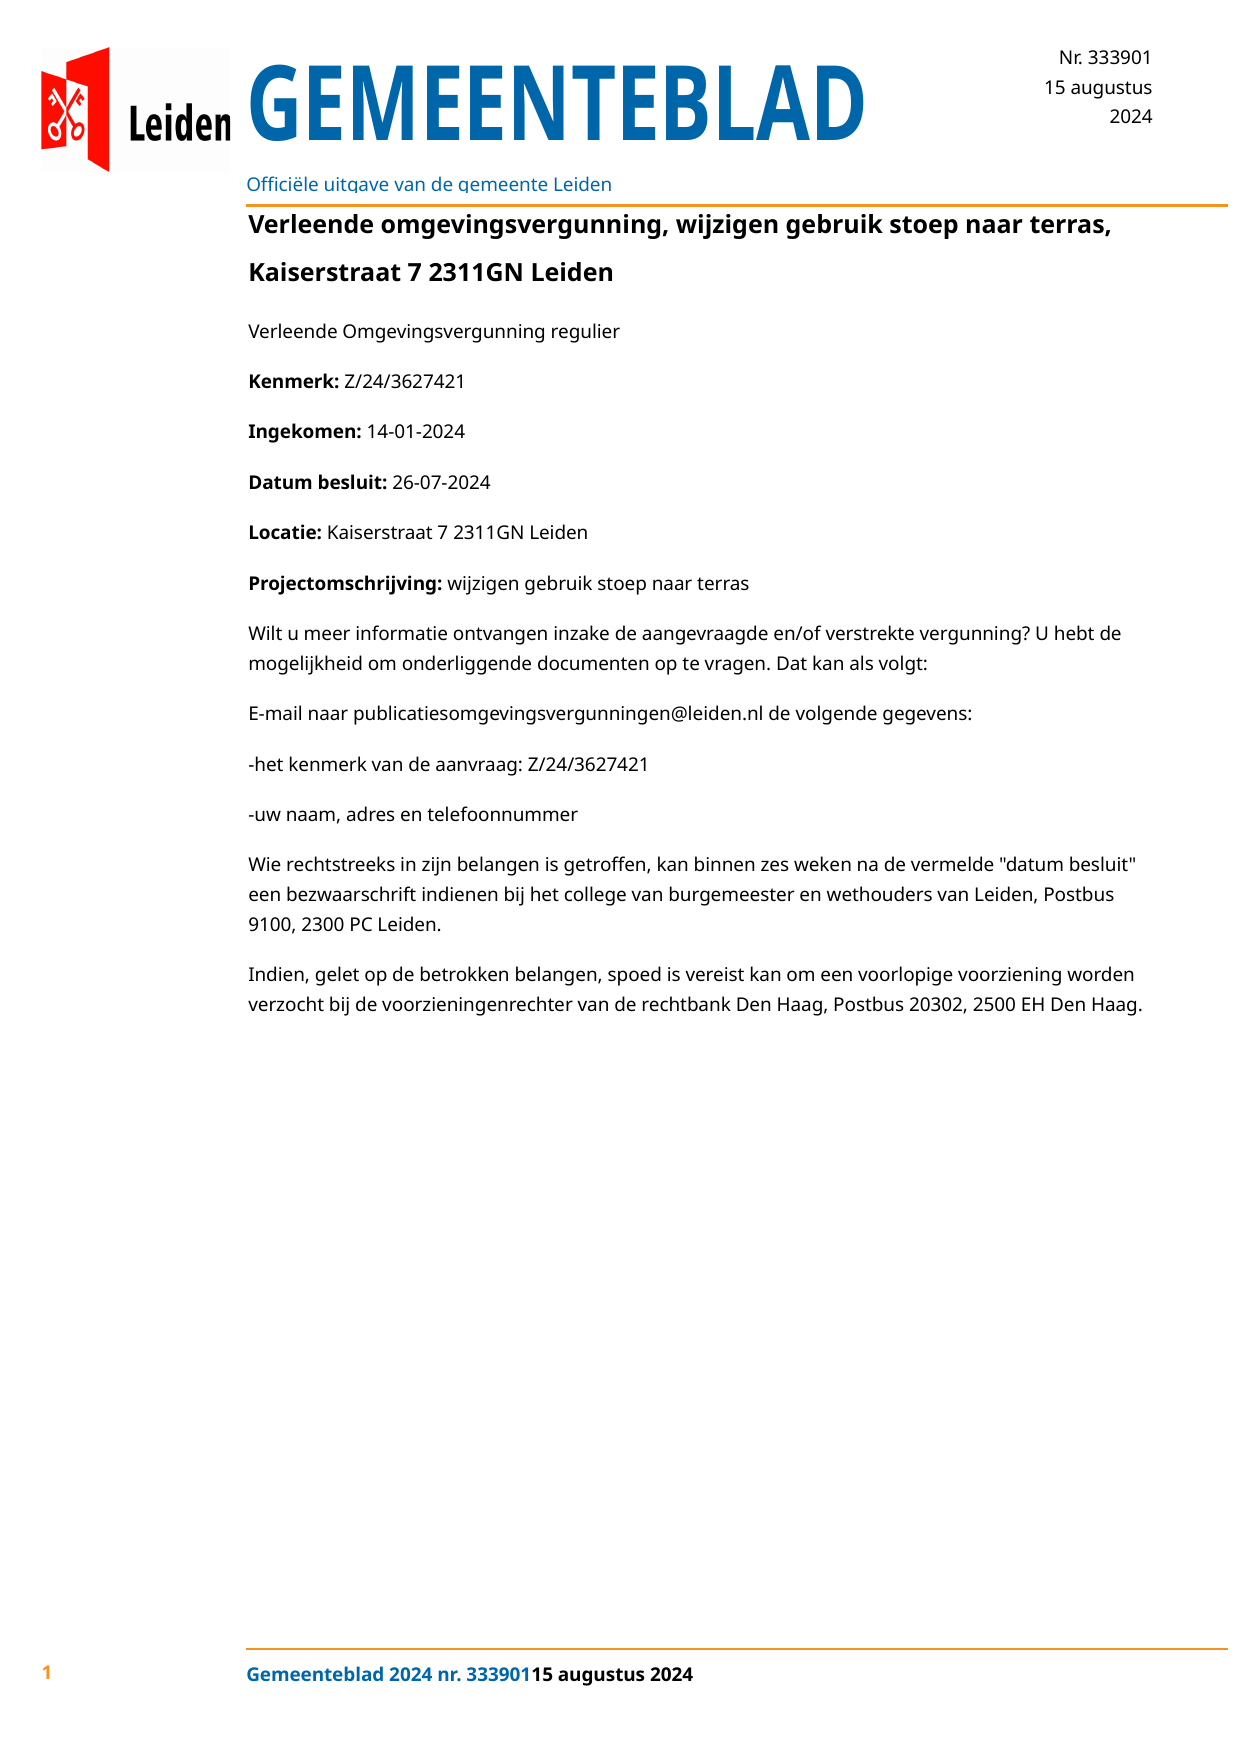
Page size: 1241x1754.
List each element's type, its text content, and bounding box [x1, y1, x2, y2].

text Verleende Omgevingsvergunning regulier [248, 318, 1152, 344]
text Projectomschrijving: wijzigen gebruik stoep naar terras [248, 570, 1152, 596]
text Indien, gelet op de betrokken belangen, spoed is vereist kan om een voorlopige voorziening worden verzocht bij de voorzieningenrechter van de rechtbank Den Haag, Postbus 20302, 2500 EH Den Haag. [248, 961, 1152, 1017]
text Datum besluit: 26-07-2024 [248, 469, 1152, 495]
text Wilt u meer informatie ontvangen inzake de aangevraagde en/of verstrekte vergunning? U hebt de mogelijkheid om onderliggende documenten op te vragen. Dat kan als volgt: [248, 620, 1152, 676]
text Kenmerk: Z/24/3627421 [248, 368, 1152, 394]
text -uw naam, adres en telefoonnummer [248, 801, 1152, 827]
picture [41, 47, 231, 172]
text Wie rechtstreeks in zijn belangen is getroffen, kan binnen zes weken na de vermelde "datum besluit" een bezwaarschrift indienen bij het college van burgemeester en wethouders van Leiden, Postbus 9100, 2300 PC Leiden. [248, 852, 1152, 937]
text Locatie: Kaiserstraat 7 2311GN Leiden [248, 519, 1152, 545]
text Ingekomen: 14-01-2024 [248, 419, 1152, 444]
text E-mail naar publicatiesomgevingsvergunningen@leiden.nl de volgende gegevens: [248, 700, 1152, 726]
text -het kenmerk van de aanvraag: Z/24/3627421 [248, 751, 1152, 777]
text Verleende omgevingsvergunning, wijzigen gebruik stoep naar terras, Kaiserstraat 7 2311GN Leiden [248, 207, 1152, 288]
